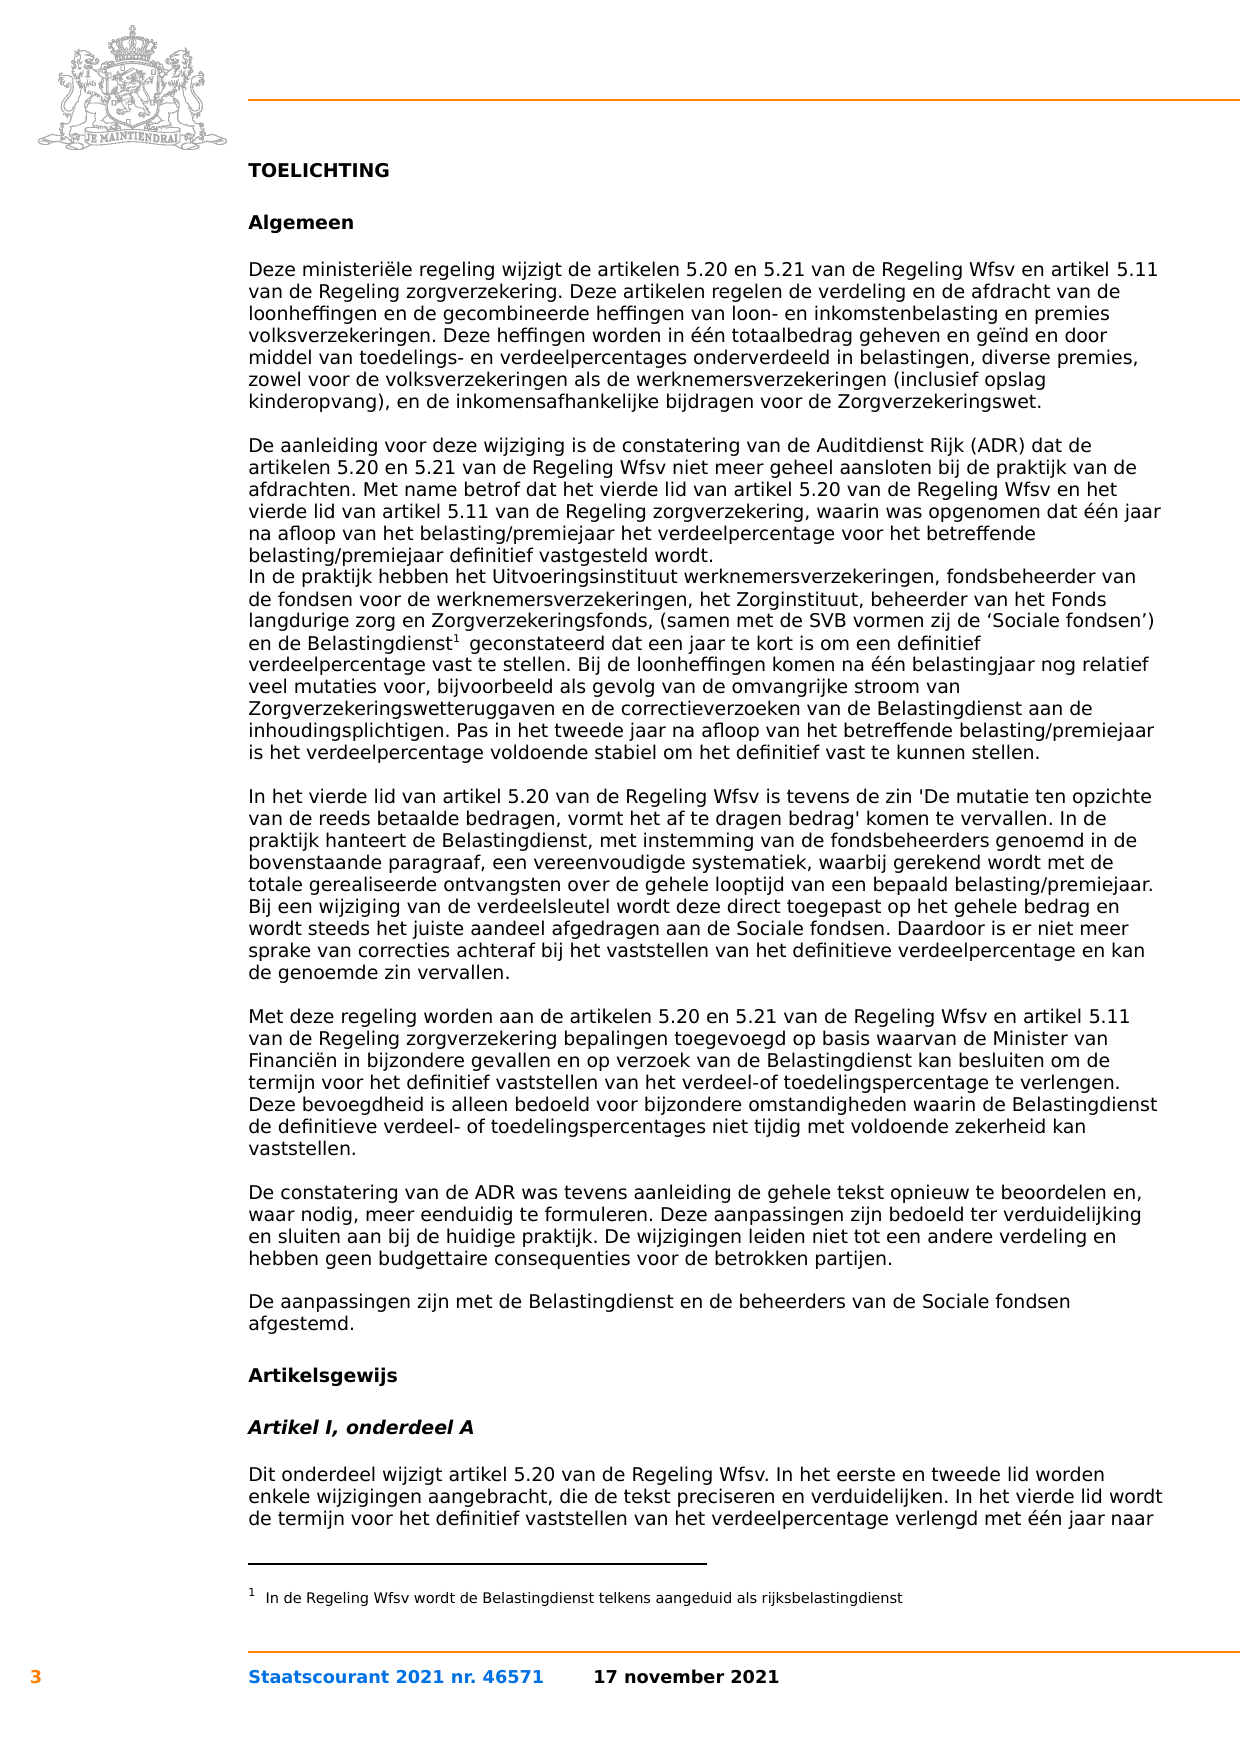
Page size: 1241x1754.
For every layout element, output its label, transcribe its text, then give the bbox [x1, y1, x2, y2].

text Met deze regeling worden aan de artikelen 5.20 en 5.21 van de Regeling Wfsv en artikel 5.11 van de Regeling zorgverzekering bepalingen toegevoegd op basis waarvan de Minister van Financiën in bijzondere gevallen en op verzoek van de Belastingdienst kan besluiten om de termijn voor het definitief vaststellen van het verdeel-of toedelingspercentage te verlengen. Deze bevoegdheid is alleen bedoeld voor bijzondere omstandigheden waarin de Belastingdienst de definitieve verdeel- of toedelingspercentages niet tijdig met voldoende zekerheid kan vaststellen. [248, 1006, 1163, 1160]
subtitle TOELICHTING [248, 160, 1163, 182]
text In de Regeling Wfsv wordt de Belastingdienst telkens aangeduid als rijksbelastingdienst [248, 1586, 1163, 1608]
text In de praktijk hebben het Uitvoeringsinstituut werknemersverzekeringen, fondsbeheerder van de fondsen voor de werknemersverzekeringen, het Zorginstituut, beheerder van het Fonds langdurige zorg en Zorgverzekeringsfonds, (samen met de SVB vormen zij de ‘Sociale fondsen’) en de Belastingdienst geconstateerd dat een jaar te kort is om een definitief verdeelpercentage vast te stellen. Bij de loonheffingen komen na één belastingjaar nog relatief veel mutaties voor, bijvoorbeeld als gevolg van de omvangrijke stroom van Zorgverzekeringswetteruggaven en de correctieverzoeken van de Belastingdienst aan de inhoudingsplichtigen. Pas in het tweede jaar na afloop van het betreffende belasting/premiejaar is het verdeelpercentage voldoende stabiel om het definitief vast te kunnen stellen. [248, 566, 1163, 764]
text De aanpassingen zijn met de Belastingdienst en de beheerders van de Sociale fondsen afgestemd. [248, 1291, 1163, 1335]
text Deze ministeriële regeling wijzigt de artikelen 5.20 en 5.21 van de Regeling Wfsv en artikel 5.11 van de Regeling zorgverzekering. Deze artikelen regelen de verdeling en de afdracht van de loonheffingen en de gecombineerde heffingen van loon- en inkomstenbelasting en premies volksverzekeringen. Deze heffingen worden in één totaalbedrag geheven en geïnd en door middel van toedelings- en verdeelpercentages onderverdeeld in belastingen, diverse premies, zowel voor de volksverzekeringen als de werknemersverzekeringen (inclusief opslag kinderopvang), en de inkomensafhankelijke bijdragen voor de Zorgverzekeringswet. [248, 259, 1163, 413]
text Dit onderdeel wijzigt artikel 5.20 van de Regeling Wfsv. In het eerste en tweede lid worden enkele wijzigingen aangebracht, die de tekst preciseren en verduidelijken. In het vierde lid wordt de termijn voor het definitief vaststellen van het verdeelpercentage verlengd met één jaar naar [248, 1464, 1163, 1530]
text De aanleiding voor deze wijziging is de constatering van de Auditdienst Rijk (ADR) dat de artikelen 5.20 en 5.21 van de Regeling Wfsv niet meer geheel aansloten bij de praktijk van de afdrachten. Met name betrof dat het vierde lid van artikel 5.20 van de Regeling Wfsv en het vierde lid van artikel 5.11 van de Regeling zorgverzekering, waarin was opgenomen dat één jaar na afloop van het belasting/premiejaar het verdeelpercentage voor het betreffende belasting/premiejaar definitief vastgesteld wordt. [248, 434, 1163, 566]
picture [38, 25, 227, 150]
subtitle Artikel I, onderdeel A [248, 1417, 1163, 1439]
text De constatering van de ADR was tevens aanleiding de gehele tekst opnieuw te beoordelen en, waar nodig, meer eenduidig te formuleren. Deze aanpassingen zijn bedoeld ter verduidelijking en sluiten aan bij de huidige praktijk. De wijzigingen leiden niet tot een andere verdeling en hebben geen budgettaire consequenties voor de betrokken partijen. [248, 1182, 1163, 1269]
subtitle Artikelsgewijs [248, 1365, 1163, 1387]
text In het vierde lid van artikel 5.20 van de Regeling Wfsv is tevens de zin 'De mutatie ten opzichte van de reeds betaalde bedragen, vormt het af te dragen bedrag' komen te vervallen. In de praktijk hanteert de Belastingdienst, met instemming van de fondsbeheerders genoemd in de bovenstaande paragraaf, een vereenvoudigde systematiek, waarbij gerekend wordt met de totale gerealiseerde ontvangsten over de gehele looptijd van een bepaald belasting/premiejaar. Bij een wijziging van de verdeelsleutel wordt deze direct toegepast op het gehele bedrag en wordt steeds het juiste aandeel afgedragen aan de Sociale fondsen. Daardoor is er niet meer sprake van correcties achteraf bij het vaststellen van het definitieve verdeelpercentage en kan de genoemde zin vervallen. [248, 786, 1163, 984]
subtitle Algemeen [248, 212, 1163, 234]
